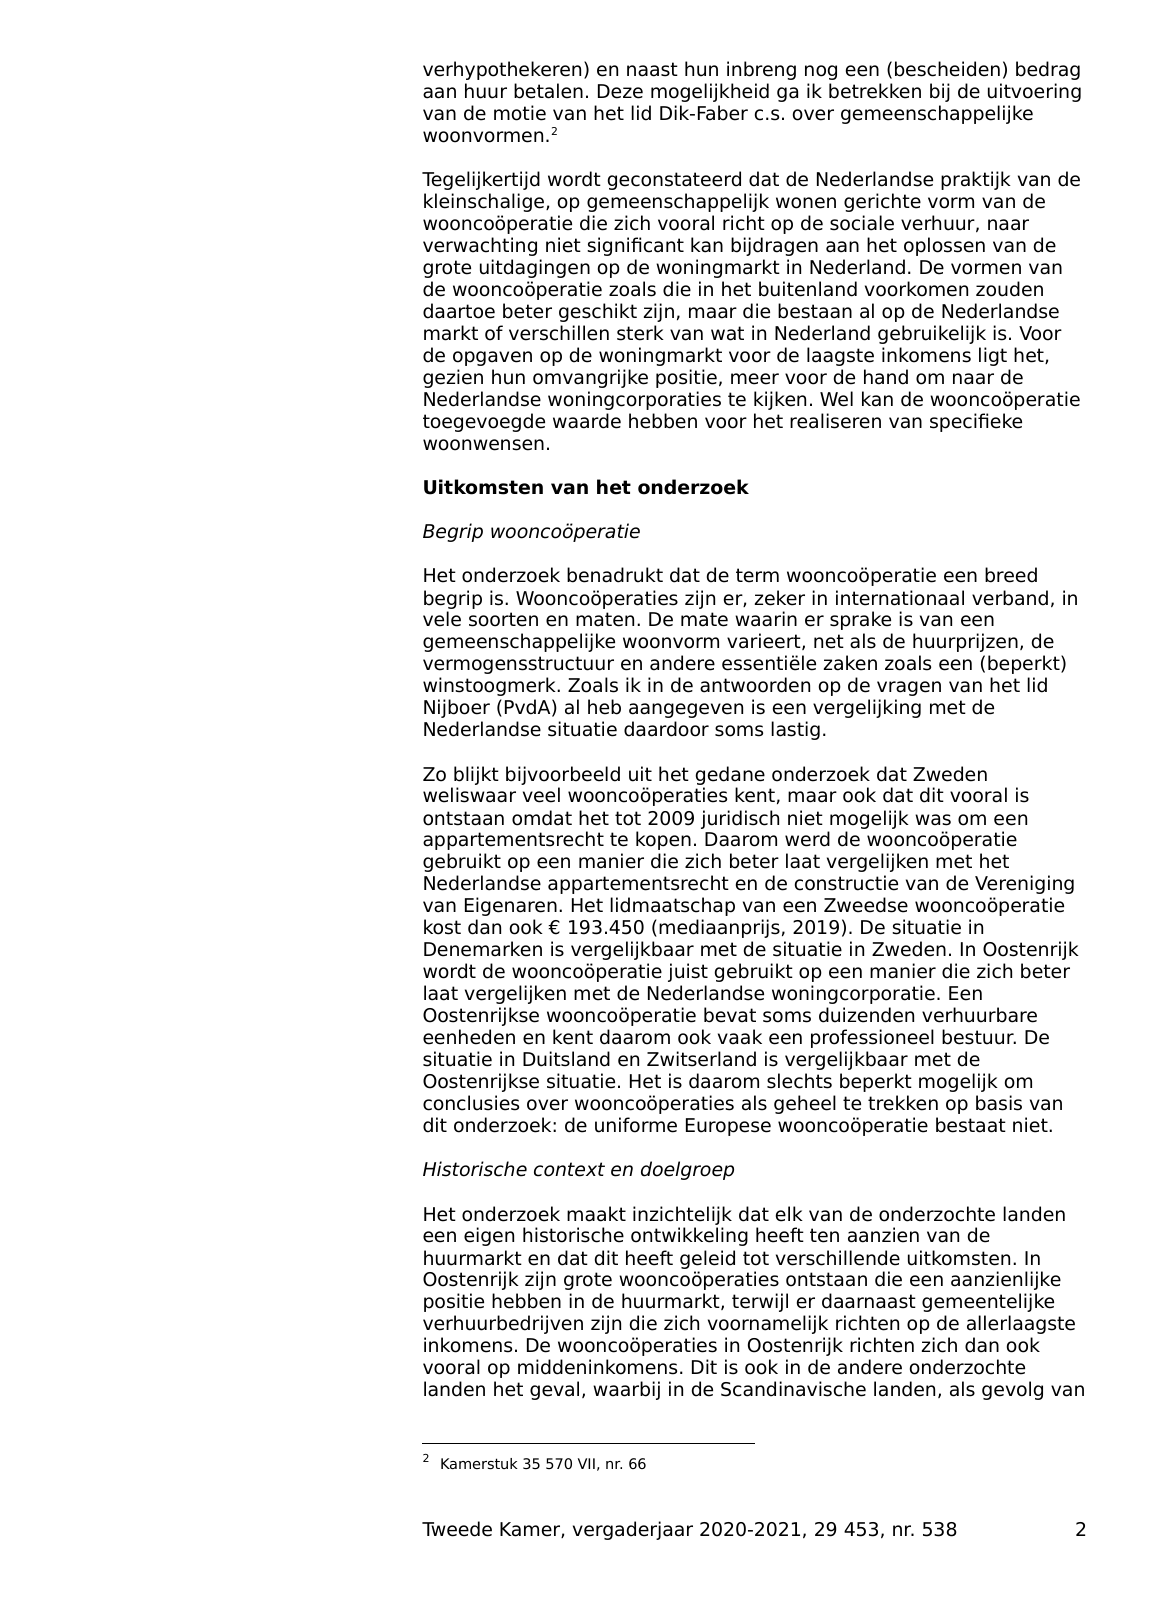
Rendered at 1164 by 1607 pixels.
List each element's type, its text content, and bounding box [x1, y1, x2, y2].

text Het onderzoek benadrukt dat de term wooncoöperatie een breed begrip is. Wooncoöperaties zijn er, zeker in internationaal verband, in vele soorten en maten. De mate waarin er sprake is van een gemeenschappelijke woonvorm varieert, net als de huurprijzen, de vermogensstructuur en andere essentiële zaken zoals een (beperkt) winstoogmerk. Zoals ik in de antwoorden op de vragen van het lid Nijboer (PvdA) al heb aangegeven is een vergelijking met de Nederlandse situatie daardoor soms lastig. [422, 565, 1087, 741]
text verhypothekeren) en naast hun inbreng nog een (bescheiden) bedrag aan huur betalen. Deze mogelijkheid ga ik betrekken bij de uitvoering van de motie van het lid Dik-Faber c.s. over gemeenschappelijke woonvormen. [422, 59, 1087, 147]
subtitle Uitkomsten van het onderzoek [422, 477, 1087, 499]
subtitle Begrip wooncoöperatie [422, 521, 1087, 543]
text Het onderzoek maakt inzichtelijk dat elk van de onderzochte landen een eigen historische ontwikkeling heeft ten aanzien van de huurmarkt en dat dit heeft geleid tot verschillende uitkomsten. In Oostenrijk zijn grote wooncoöperaties ontstaan die een aanzienlijke positie hebben in de huurmarkt, terwijl er daarnaast gemeentelijke verhuurbedrijven zijn die zich voornamelijk richten op de allerlaagste inkomens. De wooncoöperaties in Oostenrijk richten zich dan ook vooral op middeninkomens. Dit is ook in de andere onderzochte landen het geval, waarbij in de Scandinavische landen, als gevolg van [422, 1203, 1087, 1401]
text Tegelijkertijd wordt geconstateerd dat de Nederlandse praktijk van de kleinschalige, op gemeenschappelijk wonen gerichte vorm van de wooncoöperatie die zich vooral richt op de sociale verhuur, naar verwachting niet significant kan bijdragen aan het oplossen van de grote uitdagingen op de woningmarkt in Nederland. De vormen van de wooncoöperatie zoals die in het buitenland voorkomen zouden daartoe beter geschikt zijn, maar die bestaan al op de Nederlandse markt of verschillen sterk van wat in Nederland gebruikelijk is. Voor de opgaven op de woningmarkt voor de laagste inkomens ligt het, gezien hun omvangrijke positie, meer voor de hand om naar de Nederlandse woningcorporaties te kijken. Wel kan de wooncoöperatie toegevoegde waarde hebben voor het realiseren van specifieke woonwensen. [422, 169, 1087, 455]
text Kamerstuk 35 570 VII, nr. 66 [422, 1452, 1087, 1474]
text Zo blijkt bijvoorbeeld uit het gedane onderzoek dat Zweden weliswaar veel wooncoöperaties kent, maar ook dat dit vooral is ontstaan omdat het tot 2009 juridisch niet mogelijk was om een appartementsrecht te kopen. Daarom werd de wooncoöperatie gebruikt op een manier die zich beter laat vergelijken met het Nederlandse appartementsrecht en de constructie van de Vereniging van Eigenaren. Het lidmaatschap van een Zweedse wooncoöperatie kost dan ook € 193.450 (mediaanprijs, 2019). De situatie in Denemarken is vergelijkbaar met de situatie in Zweden. In Oostenrijk wordt de wooncoöperatie juist gebruikt op een manier die zich beter laat vergelijken met de Nederlandse woningcorporatie. Een Oostenrijkse wooncoöperatie bevat soms duizenden verhuurbare eenheden en kent daarom ook vaak een professioneel bestuur. De situatie in Duitsland en Zwitserland is vergelijkbaar met de Oostenrijkse situatie. Het is daarom slechts beperkt mogelijk om conclusies over wooncoöperaties als geheel te trekken op basis van dit onderzoek: de uniforme Europese wooncoöperatie bestaat niet. [422, 763, 1087, 1137]
subtitle Historische context en doelgroep [422, 1159, 1087, 1181]
